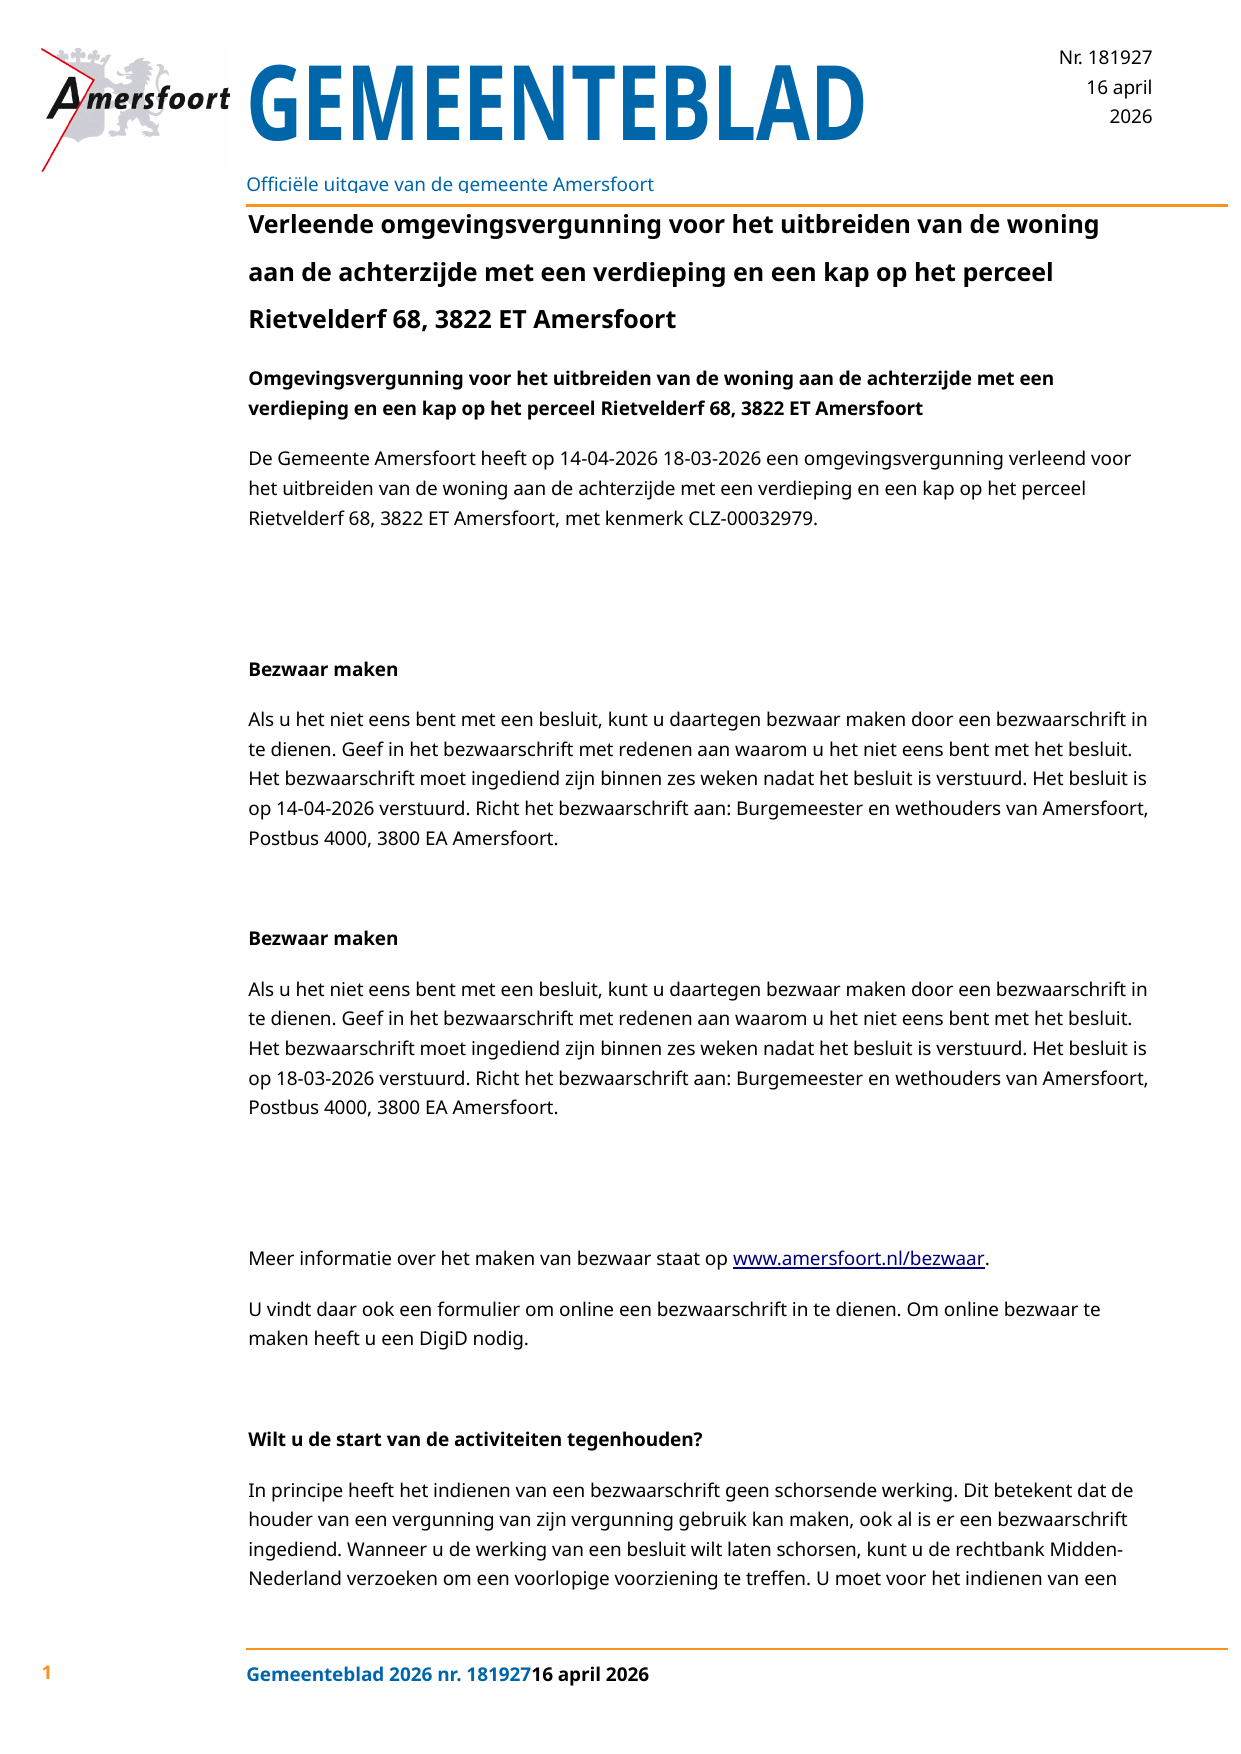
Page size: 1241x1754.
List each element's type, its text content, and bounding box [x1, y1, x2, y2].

text Meer informatie over het maken van bezwaar staat op www.amersfoort.nl/bezwaar. [248, 1246, 1152, 1271]
text Bezwaar maken [248, 926, 1152, 951]
text Verleende omgevingsvergunning voor het uitbreiden van de woning aan de achterzijde met een verdieping en een kap op het perceel Rietvelderf 68, 3822 ET Amersfoort [248, 207, 1152, 336]
text U vindt daar ook een formulier om online een bezwaarschrift in te dienen. Om online bezwaar te maken heeft u een DigiD nodig. [248, 1296, 1152, 1351]
text In principe heeft het indienen van een bezwaarschrift geen schorsende werking. Dit betekent dat de houder van een vergunning van zijn vergunning gebruik kan maken, ook al is er een bezwaarschrift ingediend. Wanneer u de werking van een besluit wilt laten schorsen, kunt u de rechtbank Midden-Nederland verzoeken om een voorlopige voorziening te treffen. U moet voor het indienen van een [248, 1477, 1152, 1591]
text Wilt u de start van de activiteiten tegenhouden? [248, 1426, 1152, 1452]
text Omgevingsvergunning voor het uitbreiden van de woning aan de achterzijde met een verdieping en een kap op het perceel Rietvelderf 68, 3822 ET Amersfoort [248, 366, 1152, 421]
text Als u het niet eens bent met een besluit, kunt u daartegen bezwaar maken door een bezwaarschrift in te dienen. Geef in het bezwaarschrift met redenen aan waarom u het niet eens bent met het besluit. Het bezwaarschrift moet ingediend zijn binnen zes weken nadat het besluit is verstuurd. Het besluit is op 18-03-2026 verstuurd. Richt het bezwaarschrift aan: Burgemeester en wethouders van Amersfoort, Postbus 4000, 3800 EA Amersfoort. [248, 976, 1152, 1120]
text De Gemeente Amersfoort heeft op 14-04-2026 18-03-2026 een omgevingsvergunning verleend voor het uitbreiden van de woning aan de achterzijde met een verdieping en een kap op het perceel Rietvelderf 68, 3822 ET Amersfoort, met kenmerk CLZ-00032979. [248, 446, 1152, 530]
text Bezwaar maken [248, 656, 1152, 682]
picture [41, 47, 231, 172]
text Als u het niet eens bent met een besluit, kunt u daartegen bezwaar maken door een bezwaarschrift in te dienen. Geef in het bezwaarschrift met redenen aan waarom u het niet eens bent met het besluit. Het bezwaarschrift moet ingediend zijn binnen zes weken nadat het besluit is verstuurd. Het besluit is op 14-04-2026 verstuurd. Richt het bezwaarschrift aan: Burgemeester en wethouders van Amersfoort, Postbus 4000, 3800 EA Amersfoort. [248, 706, 1152, 850]
